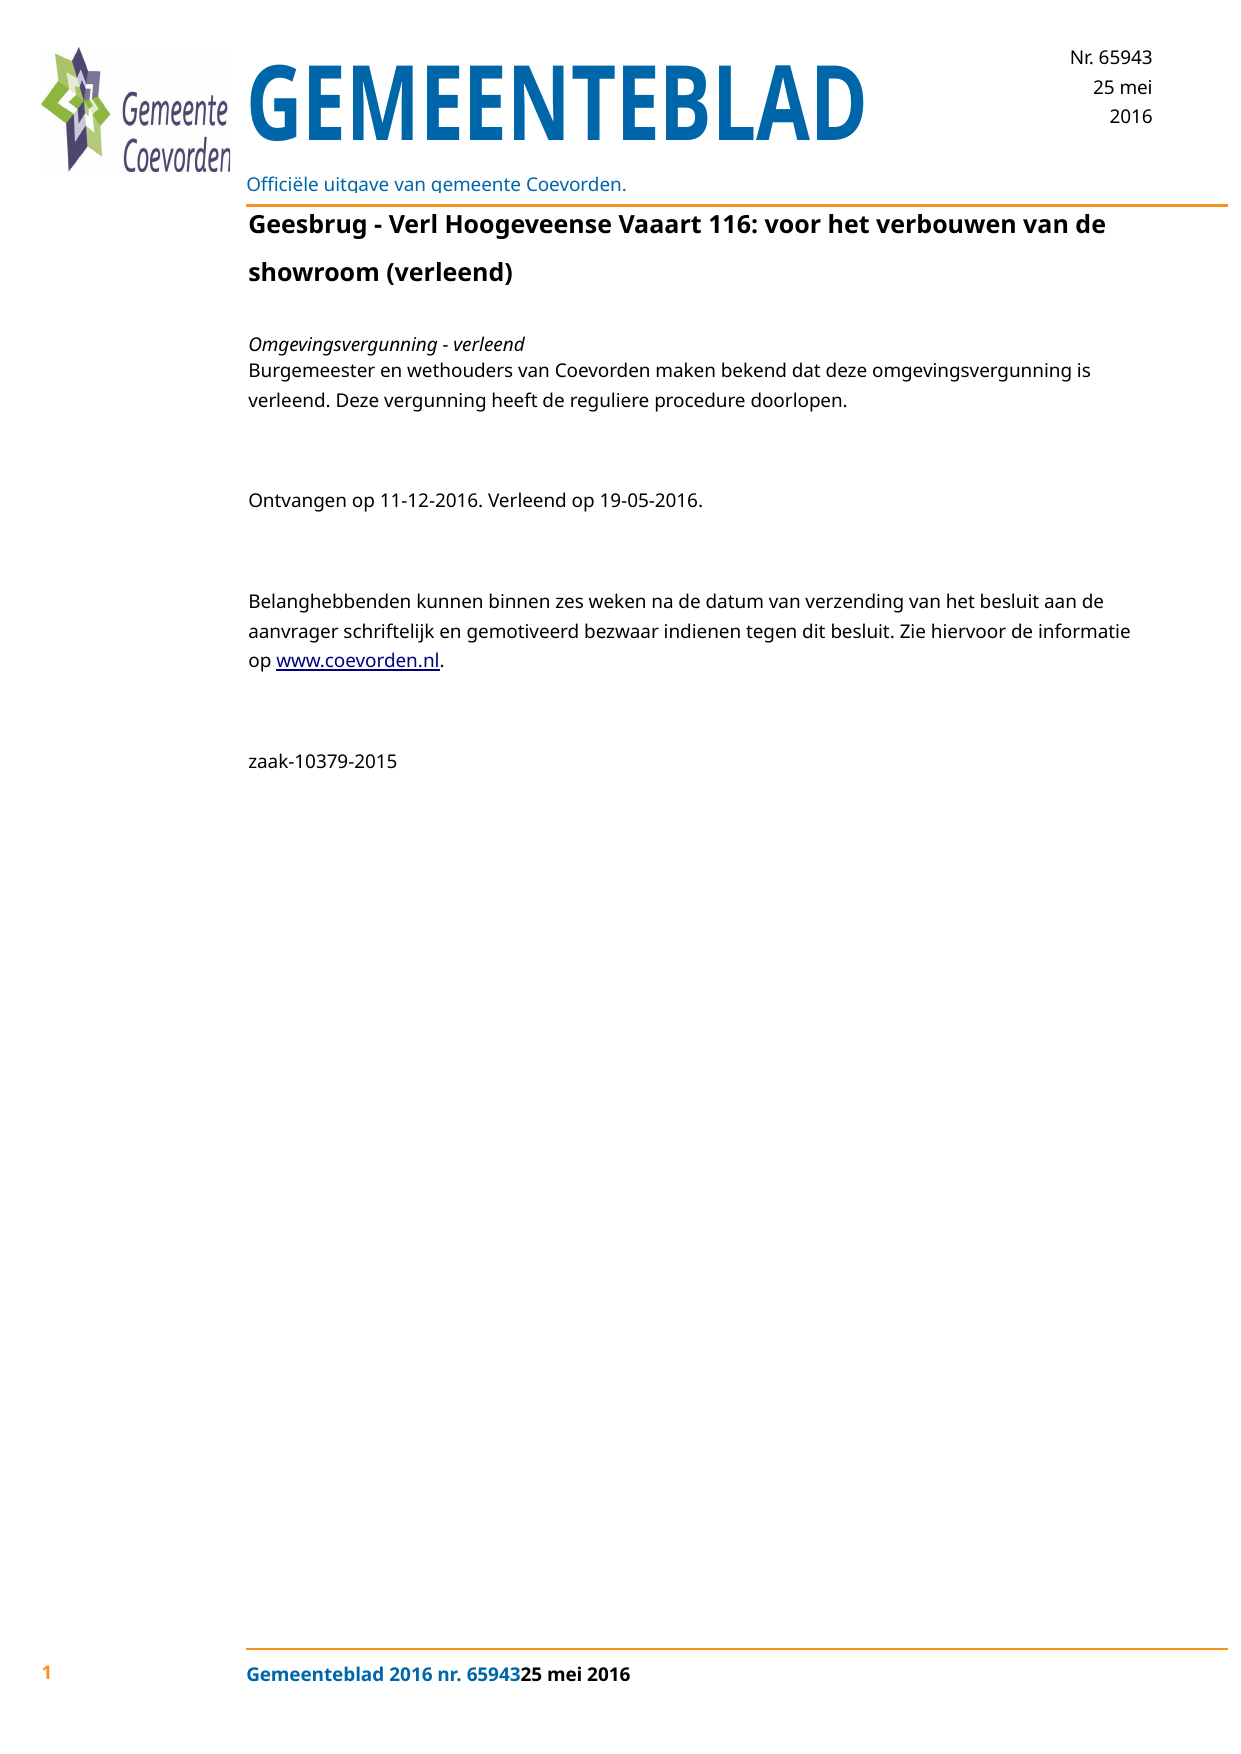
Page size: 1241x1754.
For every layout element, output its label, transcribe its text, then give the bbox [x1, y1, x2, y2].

picture [41, 47, 231, 172]
text Burgemeester en wethouders van Coevorden maken bekend dat deze omgevingsvergunning is verleend. Deze vergunning heeft de reguliere procedure doorlopen. [248, 357, 1152, 412]
text Geesbrug - Verl Hoogeveense Vaaart 116: voor het verbouwen van de showroom (verleend) [248, 207, 1152, 288]
text Belanghebbenden kunnen binnen zes weken na de datum van verzending van het besluit aan de aanvrager schriftelijk en gemotiveerd bezwaar indienen tegen dit besluit. Zie hiervoor de informatie op www.coevorden.nl. [248, 588, 1152, 673]
text zaak-10379-2015 [248, 748, 1152, 774]
text Ontvangen op 11-12-2016. Verleend op 19-05-2016. [248, 488, 1152, 513]
text Omgevingsvergunning - verleend [248, 331, 1152, 357]
